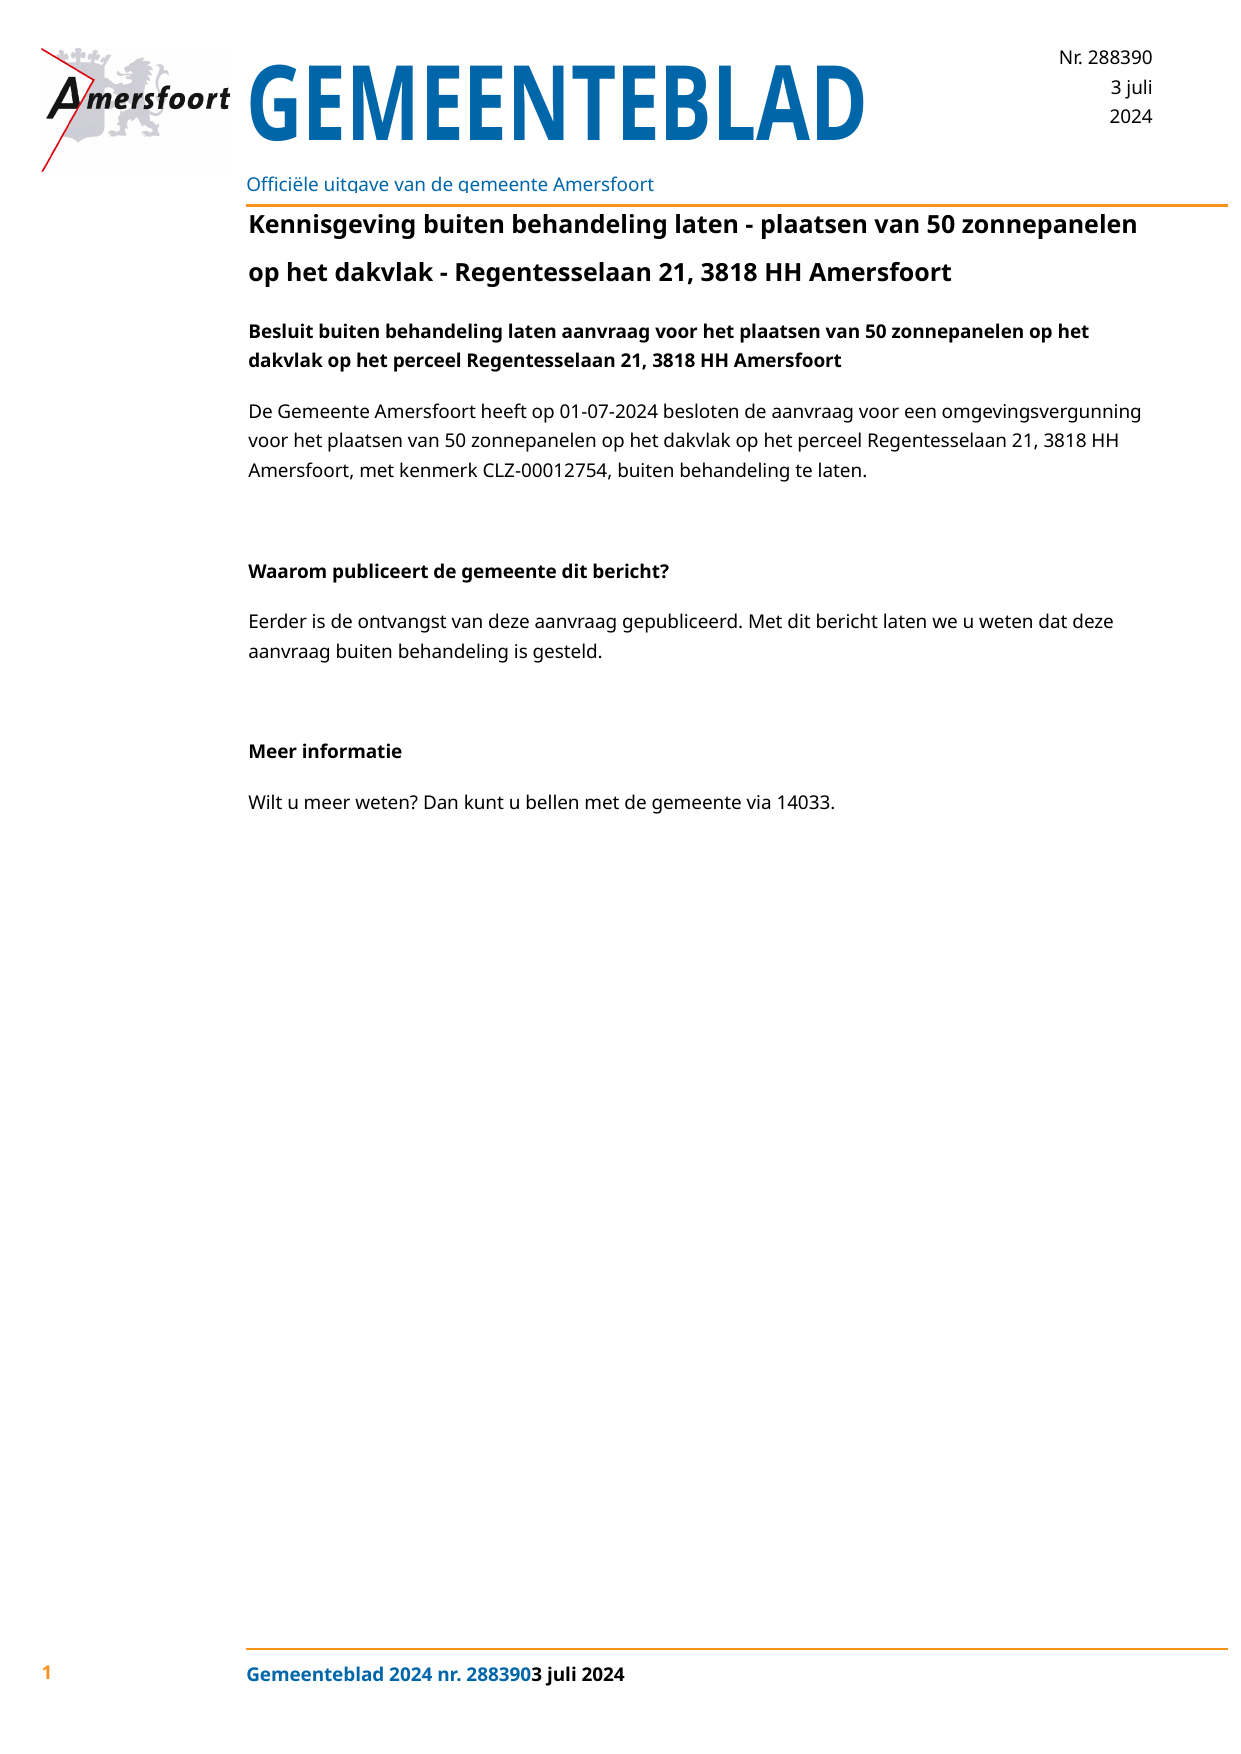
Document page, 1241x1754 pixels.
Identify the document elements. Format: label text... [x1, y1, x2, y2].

text Eerder is de ontvangst van deze aanvraag gepubliceerd. Met dit bericht laten we u weten dat deze aanvraag buiten behandeling is gesteld. [248, 608, 1152, 664]
picture [41, 47, 231, 172]
text Wilt u meer weten? Dan kunt u bellen met de gemeente via 14033. [248, 789, 1152, 815]
text Waarom publiceert de gemeente dit bericht? [248, 558, 1152, 584]
text De Gemeente Amersfoort heeft op 01-07-2024 besloten de aanvraag voor een omgevingsvergunning voor het plaatsen van 50 zonnepanelen op het dakvlak op het perceel Regentesselaan 21, 3818 HH Amersfoort, met kenmerk CLZ-00012754, buiten behandeling te laten. [248, 398, 1152, 483]
text Meer informatie [248, 739, 1152, 764]
text Besluit buiten behandeling laten aanvraag voor het plaatsen van 50 zonnepanelen op het dakvlak op het perceel Regentesselaan 21, 3818 HH Amersfoort [248, 318, 1152, 373]
text Kennisgeving buiten behandeling laten - plaatsen van 50 zonnepanelen op het dakvlak - Regentesselaan 21, 3818 HH Amersfoort [248, 207, 1152, 288]
